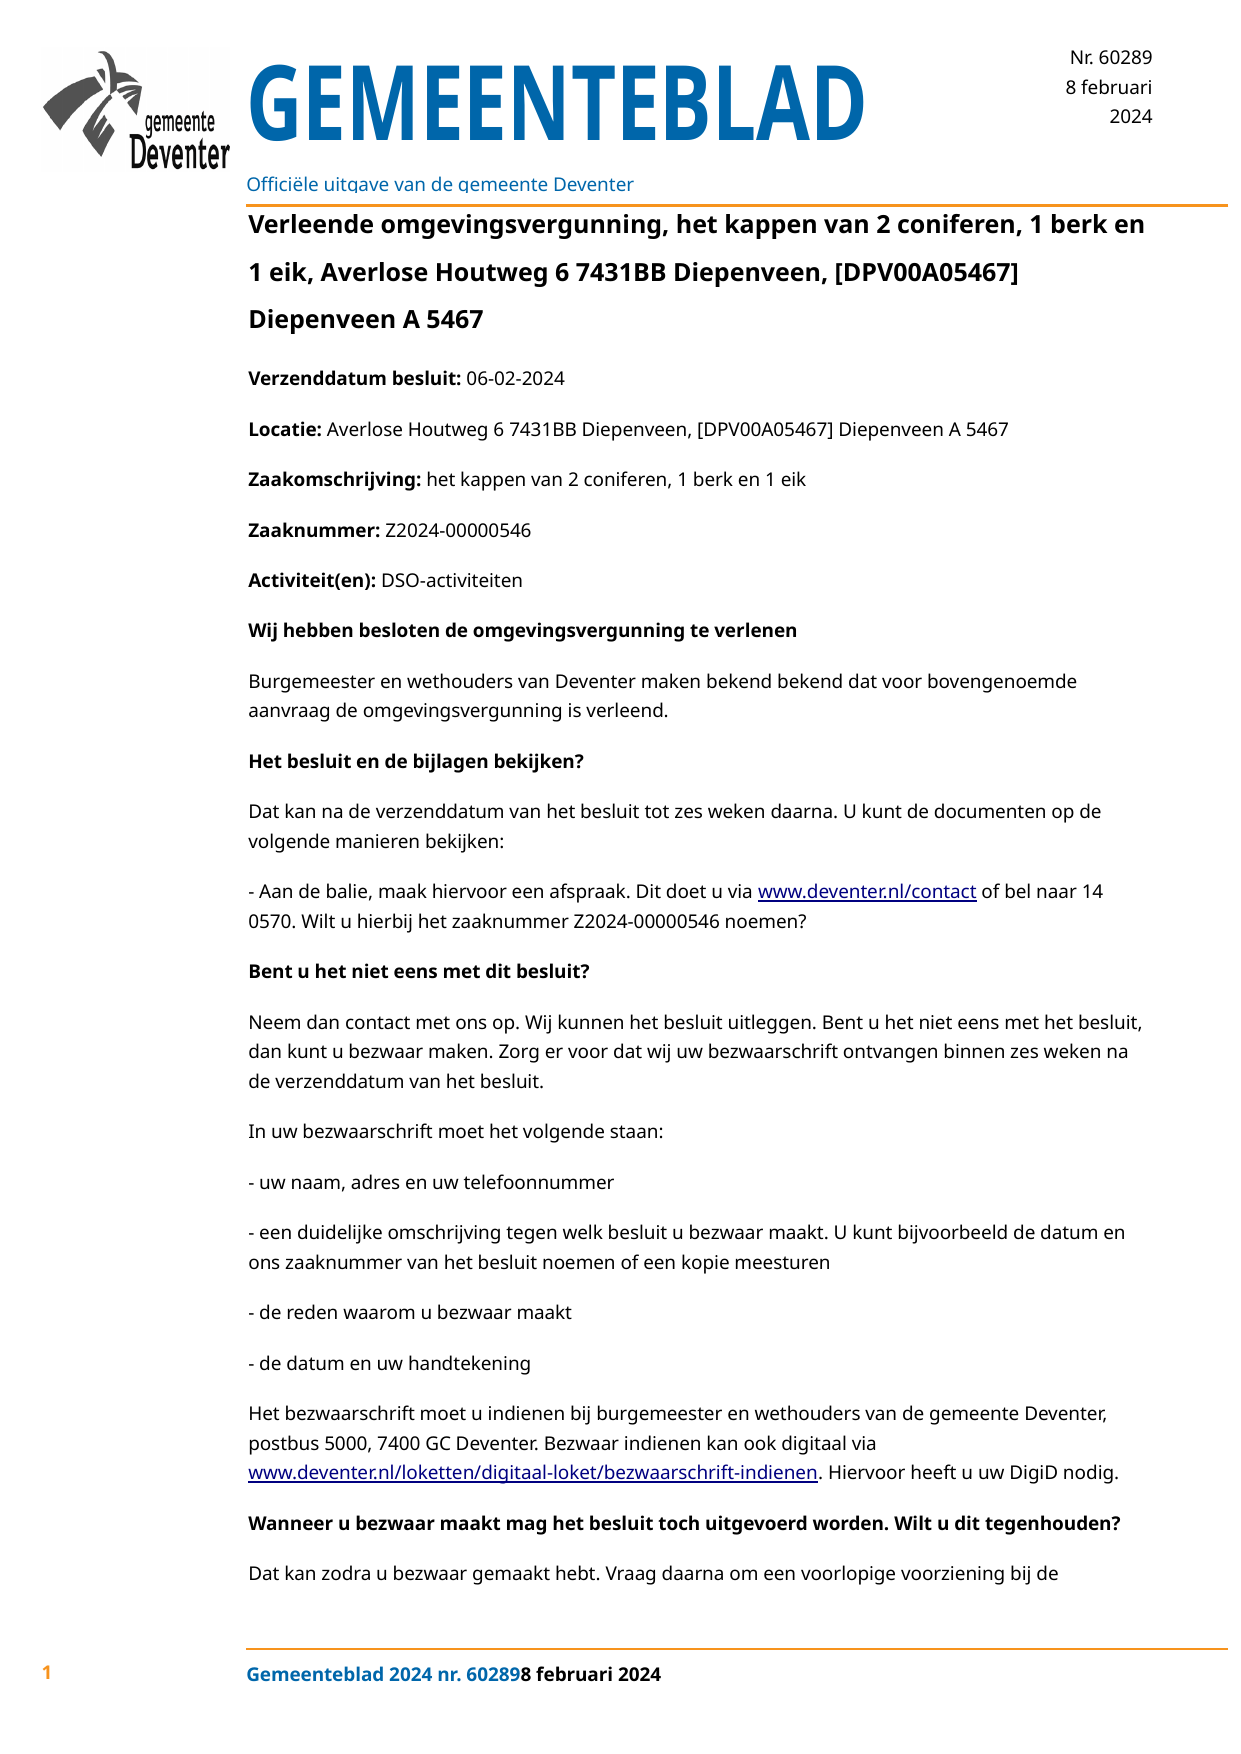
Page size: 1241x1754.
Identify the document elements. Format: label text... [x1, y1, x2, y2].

text Verzenddatum besluit: 06-02-2024 [248, 366, 1152, 391]
text - uw naam, adres en uw telefoonnummer [248, 1169, 1152, 1194]
text - een duidelijke omschrijving tegen welk besluit u bezwaar maakt. U kunt bijvoorbeeld de datum en ons zaaknummer van het besluit noemen of een kopie meesturen [248, 1219, 1152, 1274]
text Locatie: Averlose Houtweg 6 7431BB Diepenveen, [DPV00A05467] Diepenveen A 5467 [248, 416, 1152, 442]
text Dat kan zodra u bezwaar gemaakt hebt. Vraag daarna om een voorlopige voorziening bij de [248, 1560, 1152, 1586]
text Het besluit en de bijlagen bekijken? [248, 748, 1152, 774]
text Bent u het niet eens met dit besluit? [248, 958, 1152, 984]
text Dat kan na de verzenddatum van het besluit tot zes weken daarna. U kunt de documenten op de volgende manieren bekijken: [248, 798, 1152, 854]
text Het bezwaarschrift moet u indienen bij burgemeester en wethouders van de gemeente Deventer, postbus 5000, 7400 GC Deventer. Bezwaar indienen kan ook digitaal via www.deventer.nl/loketten/digitaal-loket/bezwaarschrift-indienen. Hiervoor heeft u uw DigiD nodig. [248, 1400, 1152, 1485]
text Zaakomschrijving: het kappen van 2 coniferen, 1 berk en 1 eik [248, 466, 1152, 492]
text Zaaknummer: Z2024-00000546 [248, 517, 1152, 542]
text In uw bezwaarschrift moet het volgende staan: [248, 1118, 1152, 1144]
text Burgemeester en wethouders van Deventer maken bekend bekend dat voor bovengenoemde aanvraag de omgevingsvergunning is verleend. [248, 668, 1152, 723]
text Wij hebben besloten de omgevingsvergunning te verlenen [248, 618, 1152, 643]
text - de datum en uw handtekening [248, 1350, 1152, 1375]
text Neem dan contact met ons op. Wij kunnen het besluit uitleggen. Bent u het niet eens met het besluit, dan kunt u bezwaar maken. Zorg er voor dat wij uw bezwaarschrift ontvangen binnen zes weken na de verzenddatum van het besluit. [248, 1009, 1152, 1094]
text - Aan de balie, maak hiervoor een afspraak. Dit doet u via www.deventer.nl/contact of bel naar 14 0570. Wilt u hierbij het zaaknummer Z2024-00000546 noemen? [248, 878, 1152, 934]
text - de reden waarom u bezwaar maakt [248, 1299, 1152, 1325]
text Activiteit(en): DSO-activiteiten [248, 567, 1152, 593]
picture [41, 47, 231, 172]
text Wanneer u bezwaar maakt mag het besluit toch uitgevoerd worden. Wilt u dit tegenhouden? [248, 1510, 1152, 1535]
text Verleende omgevingsvergunning, het kappen van 2 coniferen, 1 berk en 1 eik, Averlose Houtweg 6 7431BB Diepenveen, [DPV00A05467] Diepenveen A 5467 [248, 207, 1152, 336]
